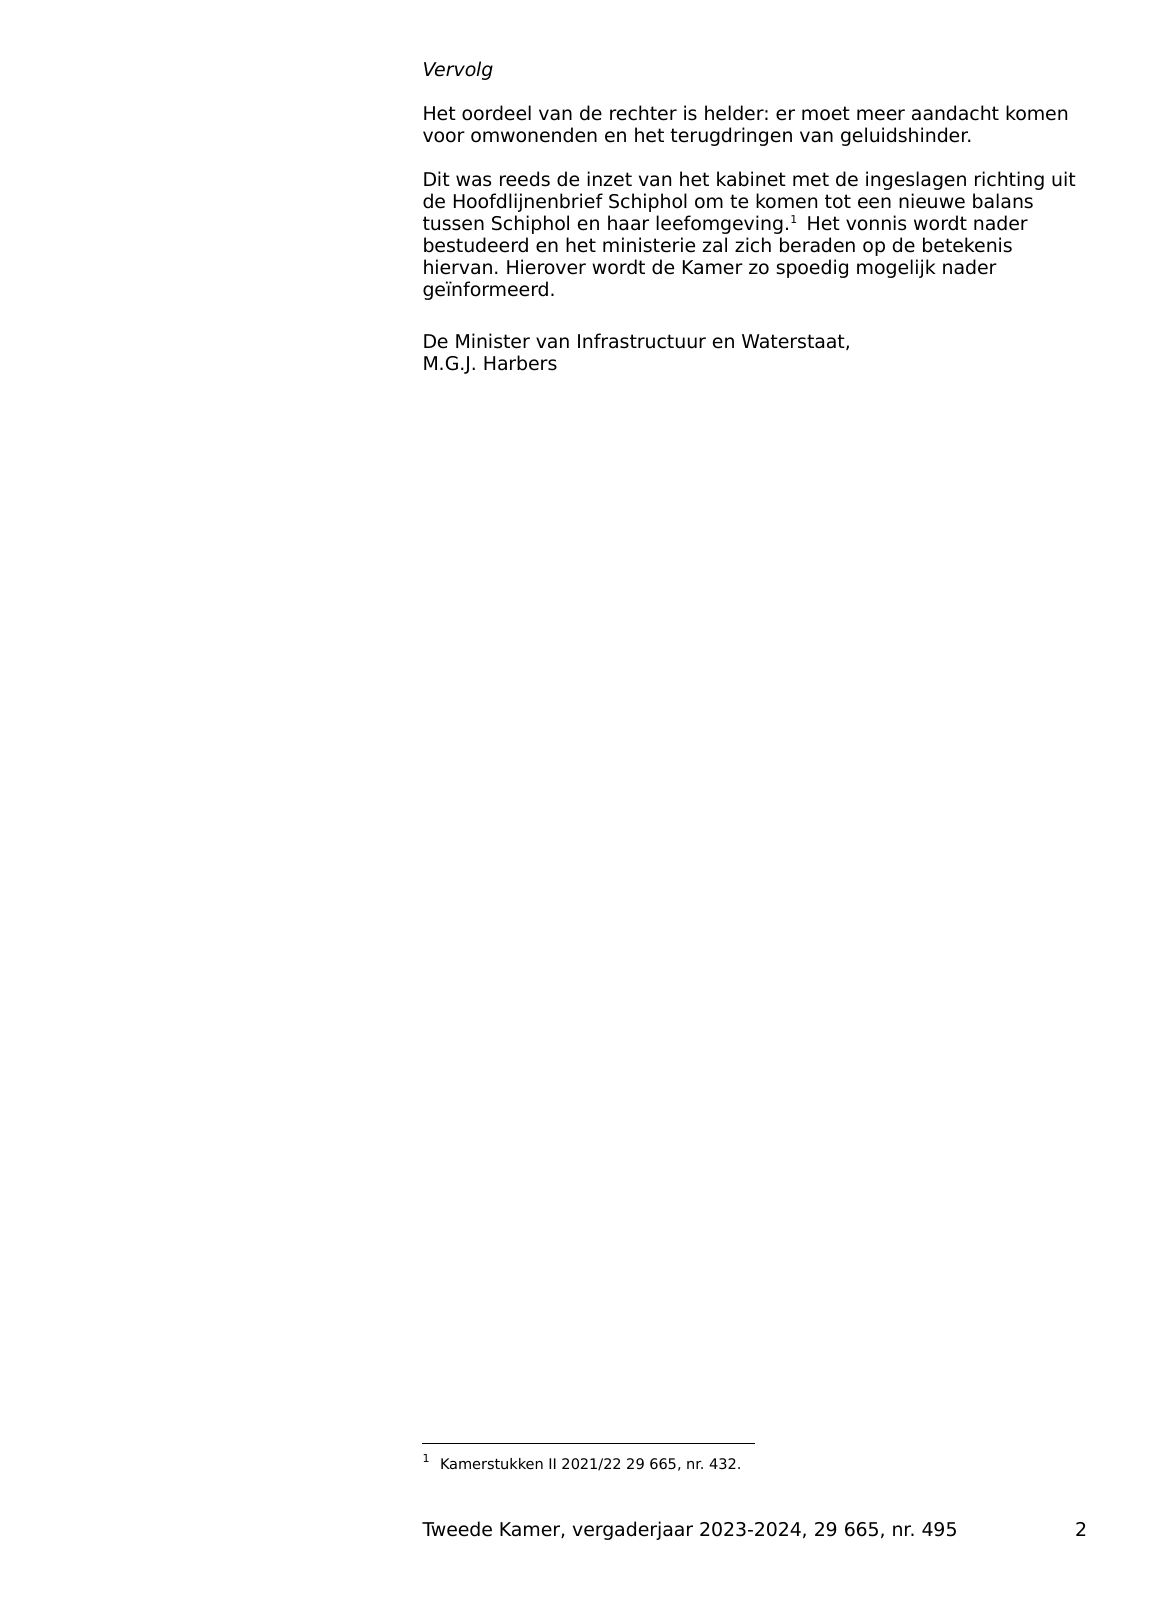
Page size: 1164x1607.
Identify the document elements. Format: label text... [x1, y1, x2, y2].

text De Minister van Infrastructuur en Waterstaat, M.G.J. Harbers [422, 331, 1087, 375]
text Dit was reeds de inzet van het kabinet met de ingeslagen richting uit de Hoofdlijnenbrief Schiphol om te komen tot een nieuwe balans tussen Schiphol en haar leefomgeving. Het vonnis wordt nader bestudeerd en het ministerie zal zich beraden op de betekenis hiervan. Hierover wordt de Kamer zo spoedig mogelijk nader geïnformeerd. [422, 169, 1087, 301]
text Het oordeel van de rechter is helder: er moet meer aandacht komen voor omwonenden en het terugdringen van geluidshinder. [422, 103, 1087, 147]
text Kamerstukken II 2021/22 29 665, nr. 432. [422, 1452, 1087, 1474]
subtitle Vervolg [422, 59, 1087, 81]
